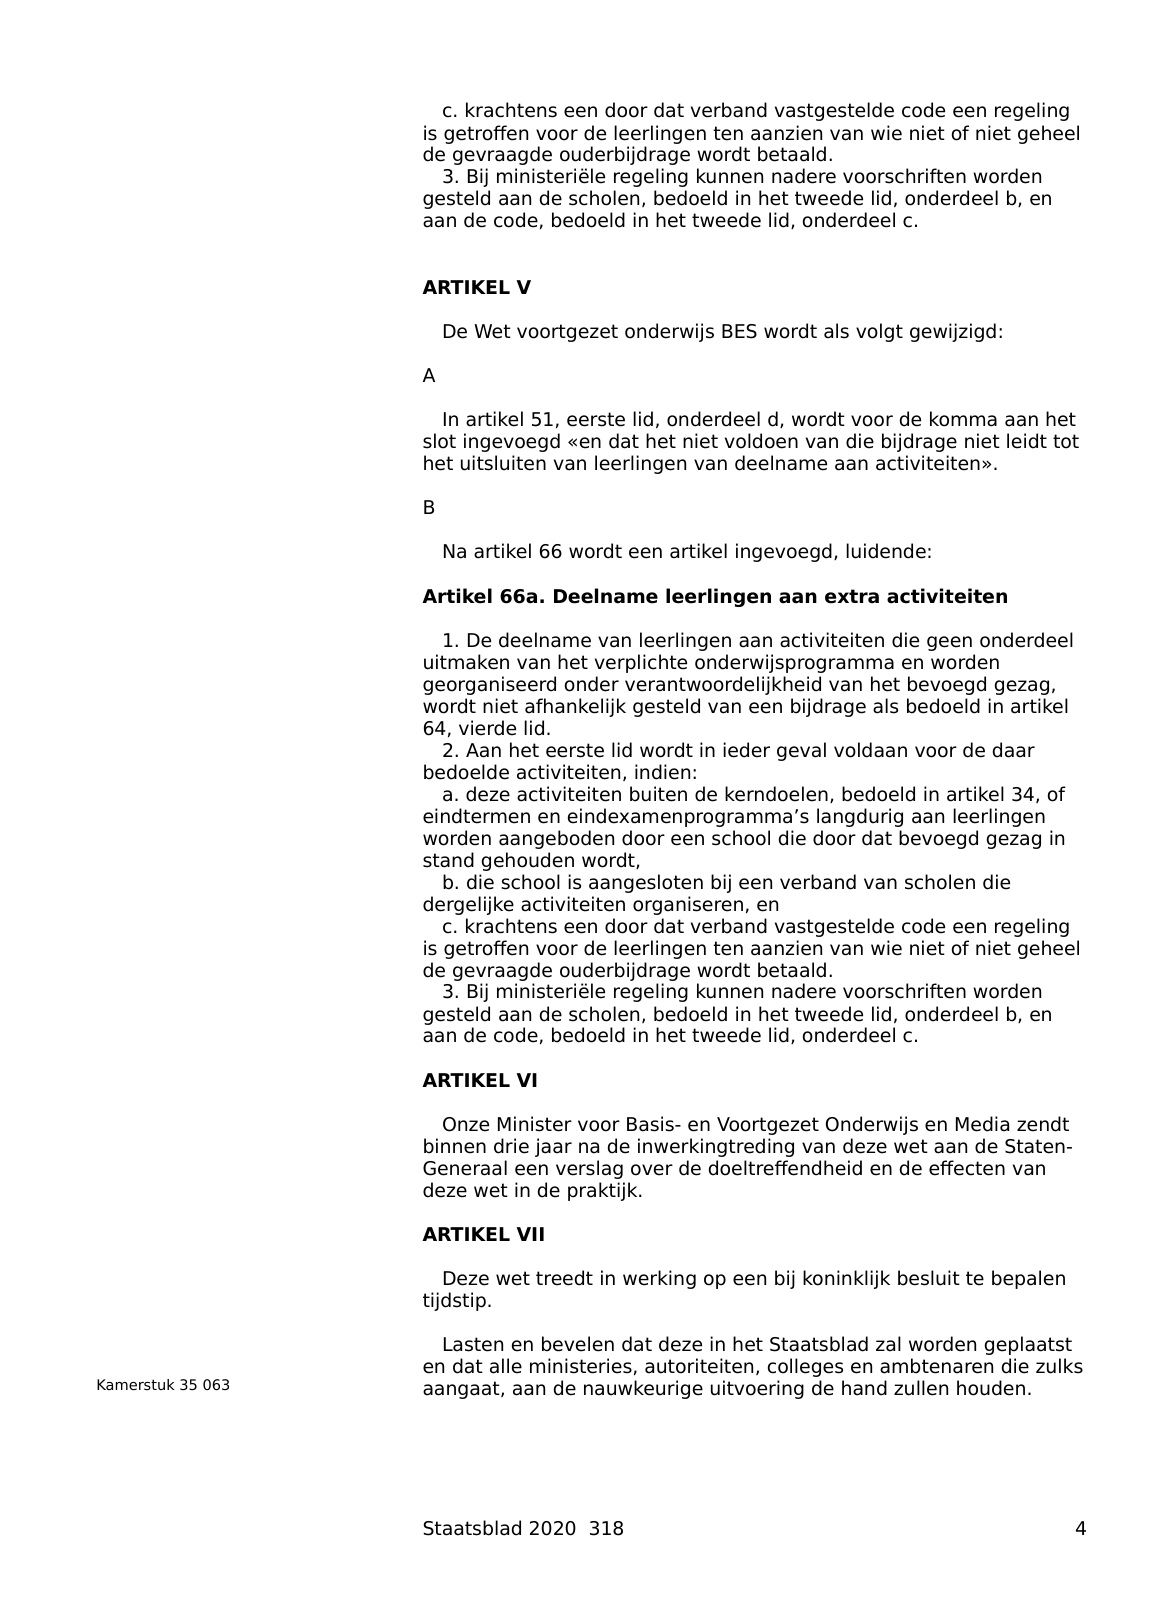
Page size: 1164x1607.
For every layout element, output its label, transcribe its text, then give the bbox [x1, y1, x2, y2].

text Kamerstuk 35 063 [77, 1377, 396, 1394]
text Deze wet treedt in werking op een bij koninklijk besluit te bepalen tijdstip. [422, 1268, 1087, 1312]
text a. deze activiteiten buiten de kerndoelen, bedoeld in artikel 34, of eindtermen en eindexamenprogramma’s langdurig aan leerlingen worden aangeboden door een school die door dat bevoegd gezag in stand gehouden wordt, [422, 784, 1087, 872]
text c. krachtens een door dat verband vastgestelde code een regeling is getroffen voor de leerlingen ten aanzien van wie niet of niet geheel de gevraagde ouderbijdrage wordt betaald. [422, 916, 1087, 981]
subtitle ARTIKEL VII [422, 1224, 1087, 1246]
text A [422, 365, 1087, 387]
text De Wet voortgezet onderwijs BES wordt als volgt gewijzigd: [422, 321, 1087, 343]
text B [422, 497, 1087, 519]
subtitle ARTIKEL VI [422, 1069, 1087, 1092]
text Lasten en bevelen dat deze in het Staatsblad zal worden geplaatst en dat alle ministeries, autoriteiten, colleges en ambtenaren die zulks aangaat, aan de nauwkeurige uitvoering de hand zullen houden. [422, 1334, 1087, 1400]
text Na artikel 66 wordt een artikel ingevoegd, luidende: [422, 541, 1087, 563]
subtitle ARTIKEL V [422, 277, 1087, 299]
text 3. Bij ministeriële regeling kunnen nadere voorschriften worden gesteld aan de scholen, bedoeld in het tweede lid, onderdeel b, en aan de code, bedoeld in het tweede lid, onderdeel c. [422, 981, 1087, 1047]
text 3. Bij ministeriële regeling kunnen nadere voorschriften worden gesteld aan de scholen, bedoeld in het tweede lid, onderdeel b, en aan de code, bedoeld in het tweede lid, onderdeel c. [422, 166, 1087, 232]
text c. krachtens een door dat verband vastgestelde code een regeling is getroffen voor de leerlingen ten aanzien van wie niet of niet geheel de gevraagde ouderbijdrage wordt betaald. [422, 100, 1087, 166]
text 1. De deelname van leerlingen aan activiteiten die geen onderdeel uitmaken van het verplichte onderwijsprogramma en worden georganiseerd onder verantwoordelijkheid van het bevoegd gezag, wordt niet afhankelijk gesteld van een bijdrage als bedoeld in artikel 64, vierde lid. [422, 630, 1087, 740]
text b. die school is aangesloten bij een verband van scholen die dergelijke activiteiten organiseren, en [422, 872, 1087, 916]
text 2. Aan het eerste lid wordt in ieder geval voldaan voor de daar bedoelde activiteiten, indien: [422, 740, 1087, 784]
subtitle Artikel 66a. Deelname leerlingen aan extra activiteiten [422, 586, 1087, 608]
text Onze Minister voor Basis- en Voortgezet Onderwijs en Media zendt binnen drie jaar na de inwerkingtreding van deze wet aan de Staten-Generaal een verslag over de doeltreffendheid en de effecten van deze wet in de praktijk. [422, 1114, 1087, 1202]
text In artikel 51, eerste lid, onderdeel d, wordt voor de komma aan het slot ingevoegd «en dat het niet voldoen van die bijdrage niet leidt tot het uitsluiten van leerlingen van deelname aan activiteiten». [422, 409, 1087, 475]
